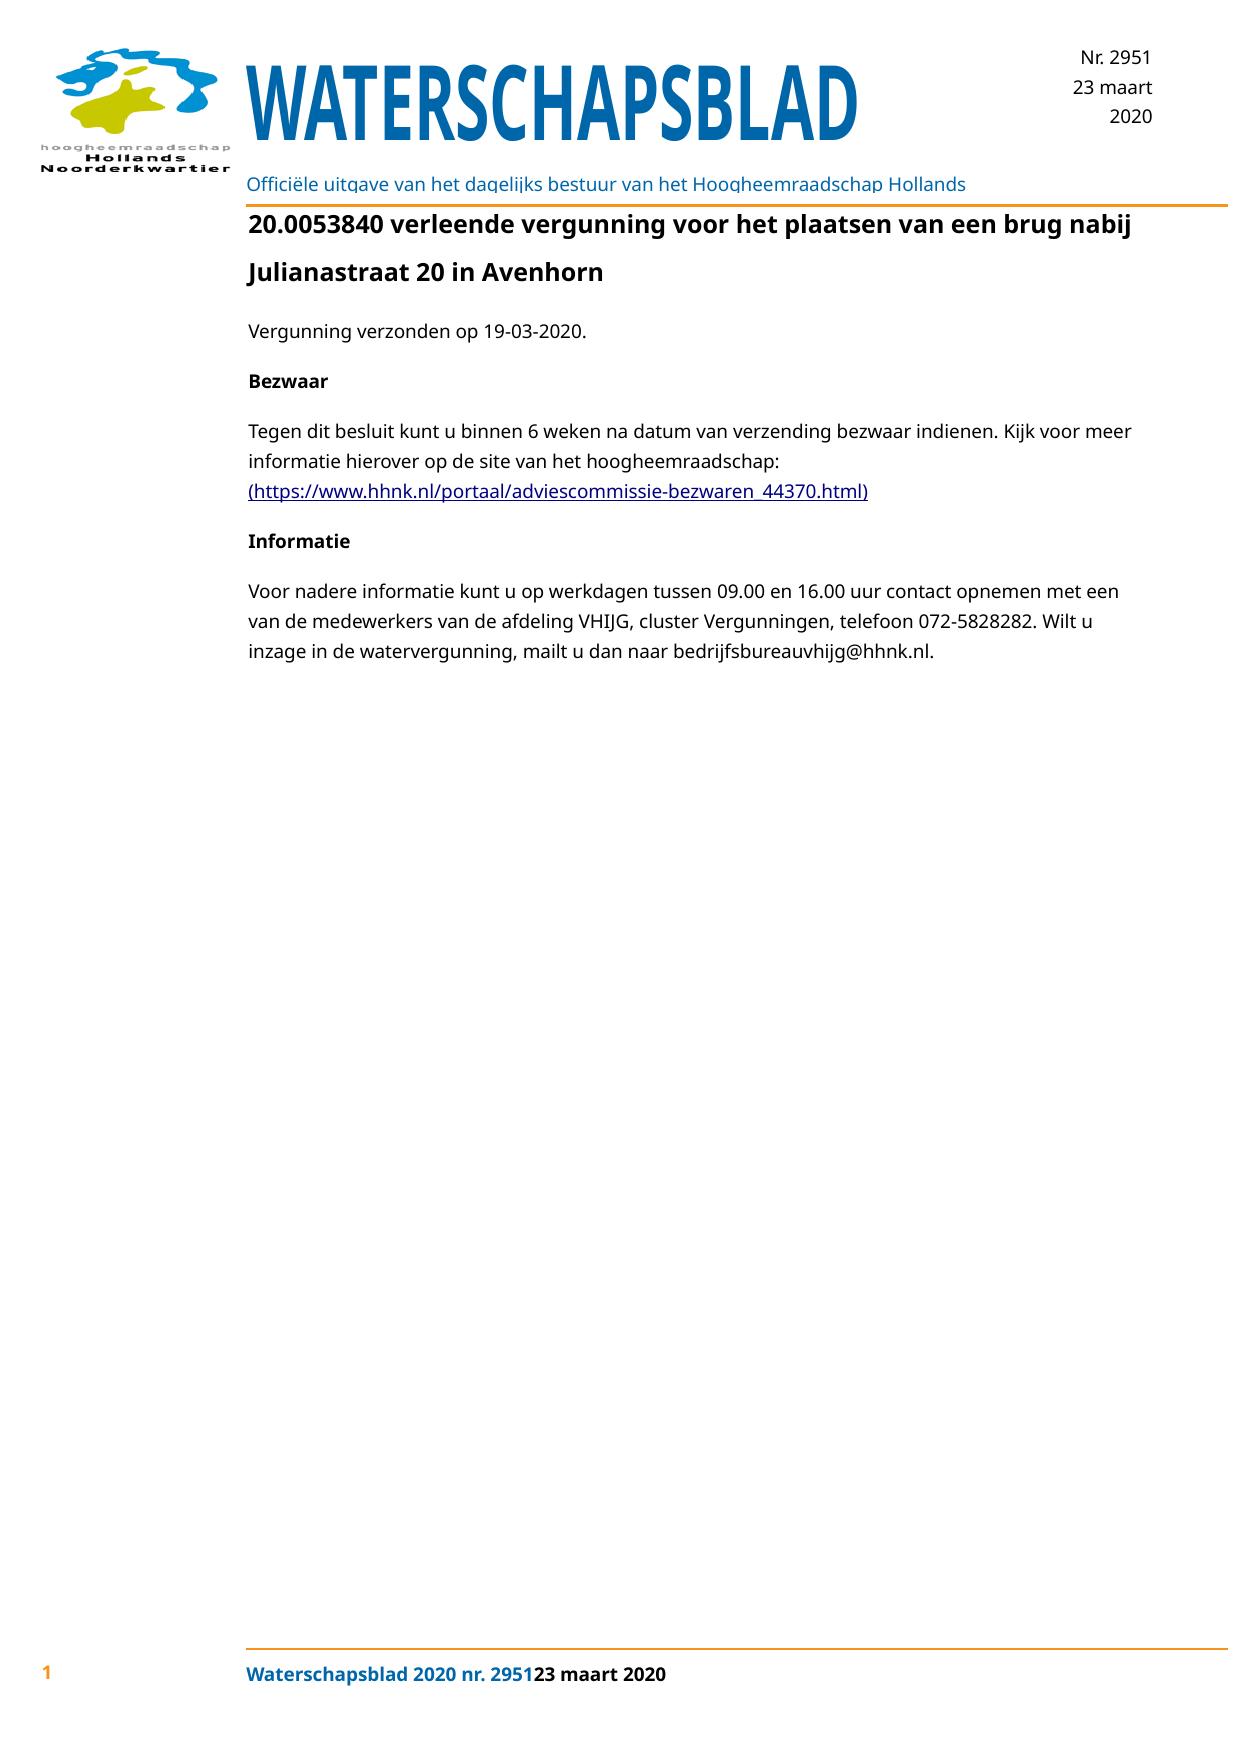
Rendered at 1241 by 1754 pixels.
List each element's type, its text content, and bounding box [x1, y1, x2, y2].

text Bezwaar [248, 368, 1152, 394]
text Tegen dit besluit kunt u binnen 6 weken na datum van verzending bezwaar indienen. Kijk voor meer informatie hierover op de site van het hoogheemraadschap: (https://www.hhnk.nl/portaal/adviescommissie-bezwaren_44370.html) [248, 419, 1152, 504]
text Voor nadere informatie kunt u op werkdagen tussen 09.00 en 16.00 uur contact opnemen met een van de medewerkers van de afdeling VHIJG, cluster Vergunningen, telefoon 072-5828282. Wilt u inzage in de watervergunning, mailt u dan naar bedrijfsbureauvhijg@hhnk.nl. [248, 579, 1152, 664]
text 20.0053840 verleende vergunning voor het plaatsen van een brug nabij Julianastraat 20 in Avenhorn [248, 207, 1152, 288]
picture [41, 47, 231, 172]
text Vergunning verzonden op 19-03-2020. [248, 318, 1152, 344]
text Informatie [248, 528, 1152, 554]
